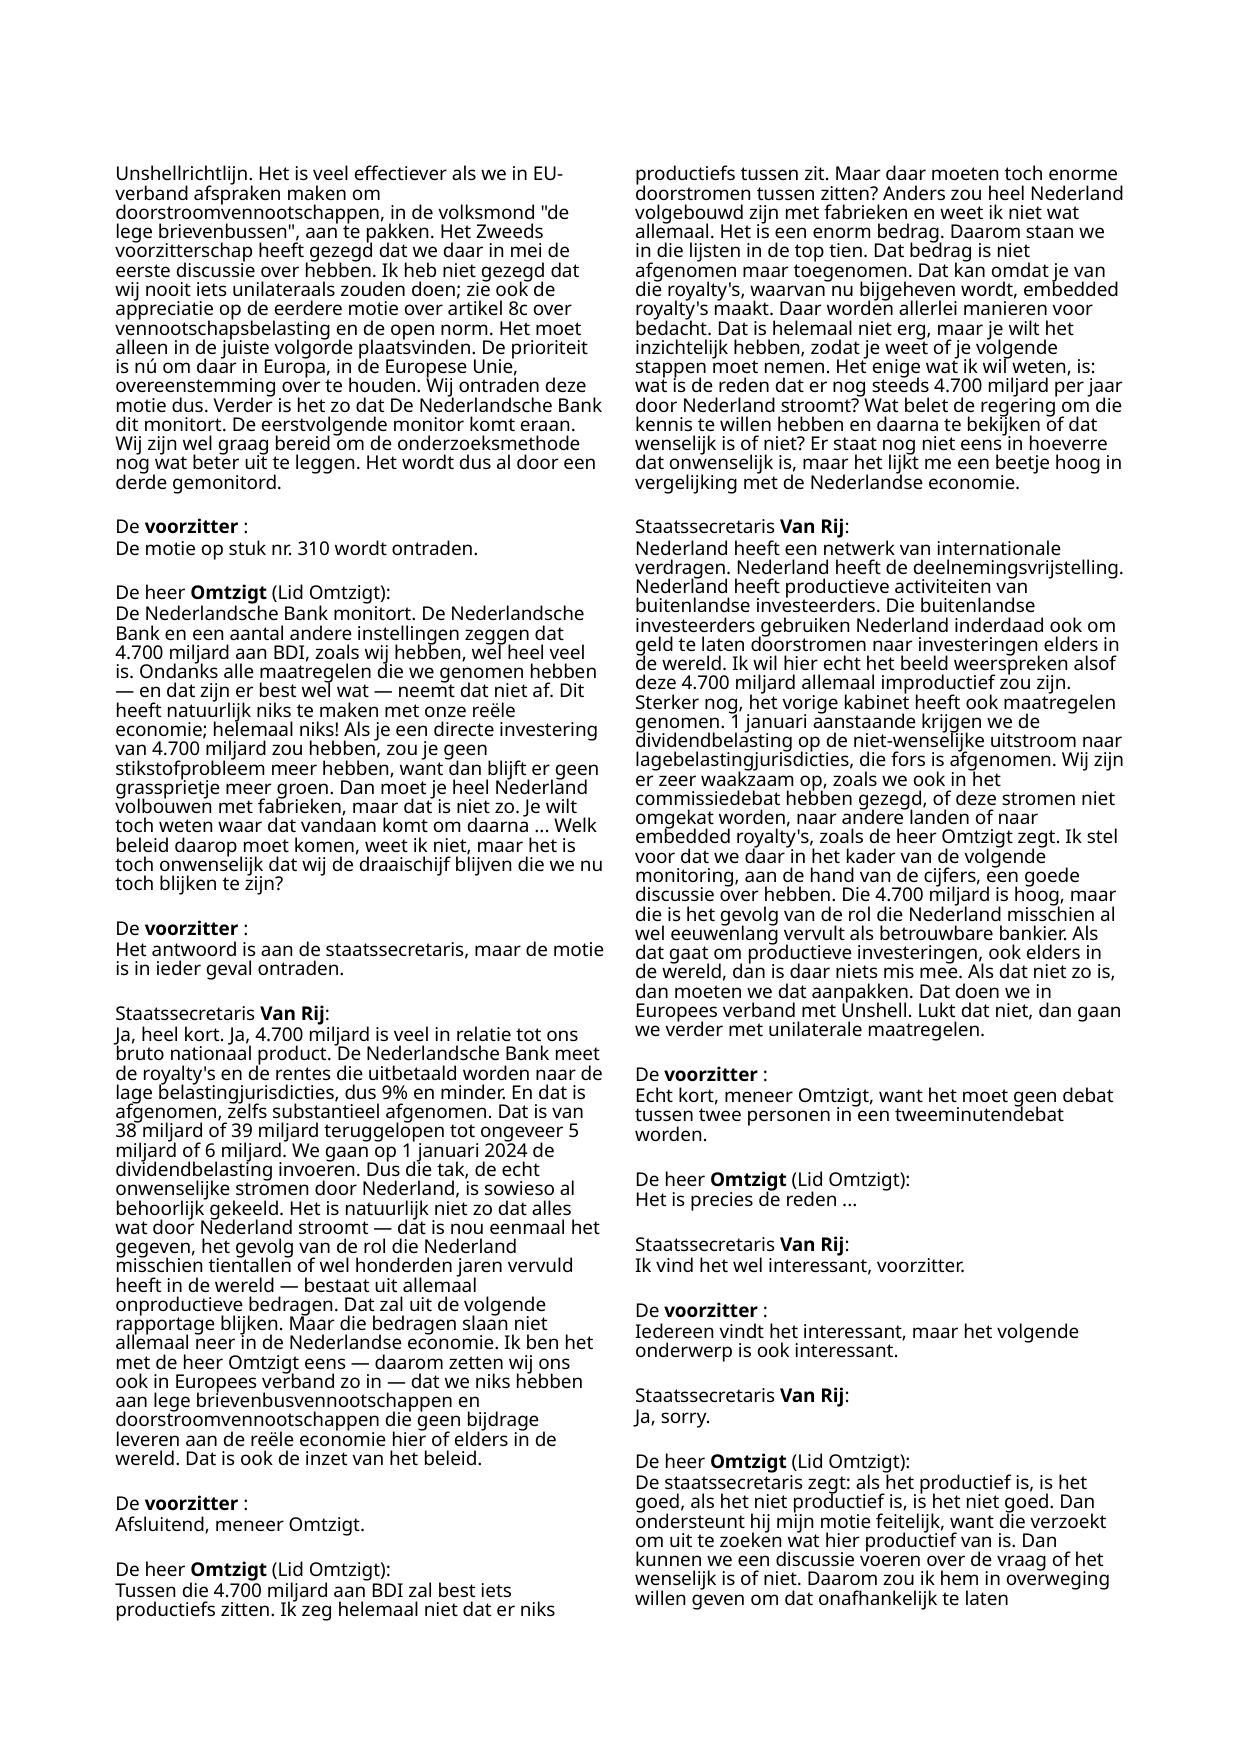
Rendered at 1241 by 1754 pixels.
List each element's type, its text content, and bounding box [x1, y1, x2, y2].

text Het is precies de reden ... [635, 1191, 1125, 1211]
text Staatssecretaris Van Rij: [635, 1232, 1125, 1257]
text productiefs tussen zit. Maar daar moeten toch enorme doorstromen tussen zitten? Anders zou heel Nederland volgebouwd zijn met fabrieken en weet ik niet wat allemaal. Het is een enorm bedrag. Daarom staan we in die lijsten in de top tien. Dat bedrag is niet afgenomen maar toegenomen. Dat kan omdat je van die royalty's, waarvan nu bijgeheven wordt, embedded royalty's maakt. Daar worden allerlei manieren voor bedacht. Dat is helemaal niet erg, maar je wilt het inzichtelijk hebben, zodat je weet of je volgende stappen moet nemen. Het enige wat ik wil weten, is: wat is de reden dat er nog steeds 4.700 miljard per jaar door Nederland stroomt? Wat belet de regering om die kennis te willen hebben en daarna te bekijken of dat wenselijk is of niet? Er staat nog niet eens in hoeverre dat onwenselijk is, maar het lijkt me een beetje hoog in vergelijking met de Nederlandse economie. [635, 165, 1125, 493]
text Staatssecretaris Van Rij: [635, 514, 1125, 539]
text Echt kort, meneer Omtzigt, want het moet geen debat tussen twee personen in een tweeminutendebat worden. [635, 1087, 1125, 1145]
text De heer Omtzigt (Lid Omtzigt): [635, 1166, 1125, 1191]
text De voorzitter : [115, 1490, 605, 1516]
text De voorzitter : [115, 514, 605, 539]
text De heer Omtzigt (Lid Omtzigt): [115, 1556, 605, 1582]
text Afsluitend, meneer Omtzigt. [115, 1516, 605, 1535]
text De staatssecretaris zegt: als het productief is, is het goed, als het niet productief is, is het niet goed. Dan ondersteunt hij mijn motie feitelijk, want die verzoekt om uit te zoeken wat hier productief van is. Dan kunnen we een discussie voeren over de vraag of het wenselijk is of niet. Daarom zou ik hem in overweging willen geven om dat onafhankelijk te laten [635, 1474, 1125, 1609]
text Nederland heeft een netwerk van internationale verdragen. Nederland heeft de deelnemingsvrijstelling. Nederland heeft productieve activiteiten van buitenlandse investeerders. Die buitenlandse investeerders gebruiken Nederland inderdaad ook om geld te laten doorstromen naar investeringen elders in de wereld. Ik wil hier echt het beeld weerspreken alsof deze 4.700 miljard allemaal improductief zou zijn. Sterker nog, het vorige kabinet heeft ook maatregelen genomen. 1 januari aanstaande krijgen we de dividendbelasting op de niet-wenselijke uitstroom naar lagebelastingjurisdicties, die fors is afgenomen. Wij zijn er zeer waakzaam op, zoals we ook in het commissiedebat hebben gezegd, of deze stromen niet omgekat worden, naar andere landen of naar embedded royalty's, zoals de heer Omtzigt zegt. Ik stel voor dat we daar in het kader van de volgende monitoring, aan de hand van de cijfers, een goede discussie over hebben. Die 4.700 miljard is hoog, maar die is het gevolg van de rol die Nederland misschien al wel eeuwenlang vervult als betrouwbare bankier. Als dat gaat om productieve investeringen, ook elders in de wereld, dan is daar niets mis mee. Als dat niet zo is, dan moeten we dat aanpakken. Dat doen we in Europees verband met Unshell. Lukt dat niet, dan gaan we verder met unilaterale maatregelen. [635, 539, 1125, 1041]
text Iedereen vindt het interessant, maar het volgende onderwerp is ook interessant. [635, 1323, 1125, 1362]
text Unshellrichtlijn. Het is veel effectiever als we in EU-verband afspraken maken om doorstroomvennootschappen, in de volksmond "de lege brievenbussen", aan te pakken. Het Zweeds voorzitterschap heeft gezegd dat we daar in mei de eerste discussie over hebben. Ik heb niet gezegd dat wij nooit iets unilateraals zouden doen; zie ook de appreciatie op de eerdere motie over artikel 8c over vennootschapsbelasting en de open norm. Het moet alleen in de juiste volgorde plaatsvinden. De prioriteit is nú om daar in Europa, in de Europese Unie, overeenstemming over te houden. Wij ontraden deze motie dus. Verder is het zo dat De Nederlandsche Bank dit monitort. De eerstvolgende monitor komt eraan. Wij zijn wel graag bereid om de onderzoeksmethode nog wat beter uit te leggen. Het wordt dus al door een derde gemonitord. [115, 165, 605, 493]
text De Nederlandsche Bank monitort. De Nederlandsche Bank en een aantal andere instellingen zeggen dat 4.700 miljard aan BDI, zoals wij hebben, wel heel veel is. Ondanks alle maatregelen die we genomen hebben — en dat zijn er best wel wat — neemt dat niet af. Dit heeft natuurlijk niks te maken met onze reële economie; helemaal niks! Als je een directe investering van 4.700 miljard zou hebben, zou je geen stikstofprobleem meer hebben, want dan blijft er geen grassprietje meer groen. Dan moet je heel Nederland volbouwen met fabrieken, maar dat is niet zo. Je wilt toch weten waar dat vandaan komt om daarna ... Welk beleid daarop moet komen, weet ik niet, maar het is toch onwenselijk dat wij de draaischijf blijven die we nu toch blijken te zijn? [115, 605, 605, 894]
text De voorzitter : [635, 1297, 1125, 1323]
text De heer Omtzigt (Lid Omtzigt): [115, 579, 605, 605]
text Ja, heel kort. Ja, 4.700 miljard is veel in relatie tot ons bruto nationaal product. De Nederlandsche Bank meet de royalty's en de rentes die uitbetaald worden naar de lage belastingjurisdicties, dus 9% en minder. En dat is afgenomen, zelfs substantieel afgenomen. Dat is van 38 miljard of 39 miljard teruggelopen tot ongeveer 5 miljard of 6 miljard. We gaan op 1 januari 2024 de dividendbelasting invoeren. Dus die tak, de echt onwenselijke stromen door Nederland, is sowieso al behoorlijk gekeeld. Het is natuurlijk niet zo dat alles wat door Nederland stroomt — dat is nou eenmaal het gegeven, het gevolg van de rol die Nederland misschien tientallen of wel honderden jaren vervuld heeft in de wereld — bestaat uit allemaal onproductieve bedragen. Dat zal uit de volgende rapportage blijken. Maar die bedragen slaan niet allemaal neer in de Nederlandse economie. Ik ben het met de heer Omtzigt eens — daarom zetten wij ons ook in Europees verband zo in — dat we niks hebben aan lege brievenbusvennootschappen en doorstroomvennootschappen die geen bijdrage leveren aan de reële economie hier of elders in de wereld. Dat is ook de inzet van het beleid. [115, 1026, 605, 1469]
text Staatssecretaris Van Rij: [635, 1382, 1125, 1408]
text De heer Omtzigt (Lid Omtzigt): [635, 1448, 1125, 1474]
text Staatssecretaris Van Rij: [115, 1000, 605, 1026]
text Het antwoord is aan de staatssecretaris, maar de motie is in ieder geval ontraden. [115, 941, 605, 979]
text Ik vind het wel interessant, voorzitter. [635, 1257, 1125, 1277]
text De voorzitter : [635, 1061, 1125, 1087]
text De motie op stuk nr. 310 wordt ontraden. [115, 539, 605, 559]
text Tussen die 4.700 miljard aan BDI zal best iets productiefs zitten. Ik zeg helemaal niet dat er niks [115, 1582, 605, 1620]
text Ja, sorry. [635, 1408, 1125, 1427]
text De voorzitter : [115, 915, 605, 941]
